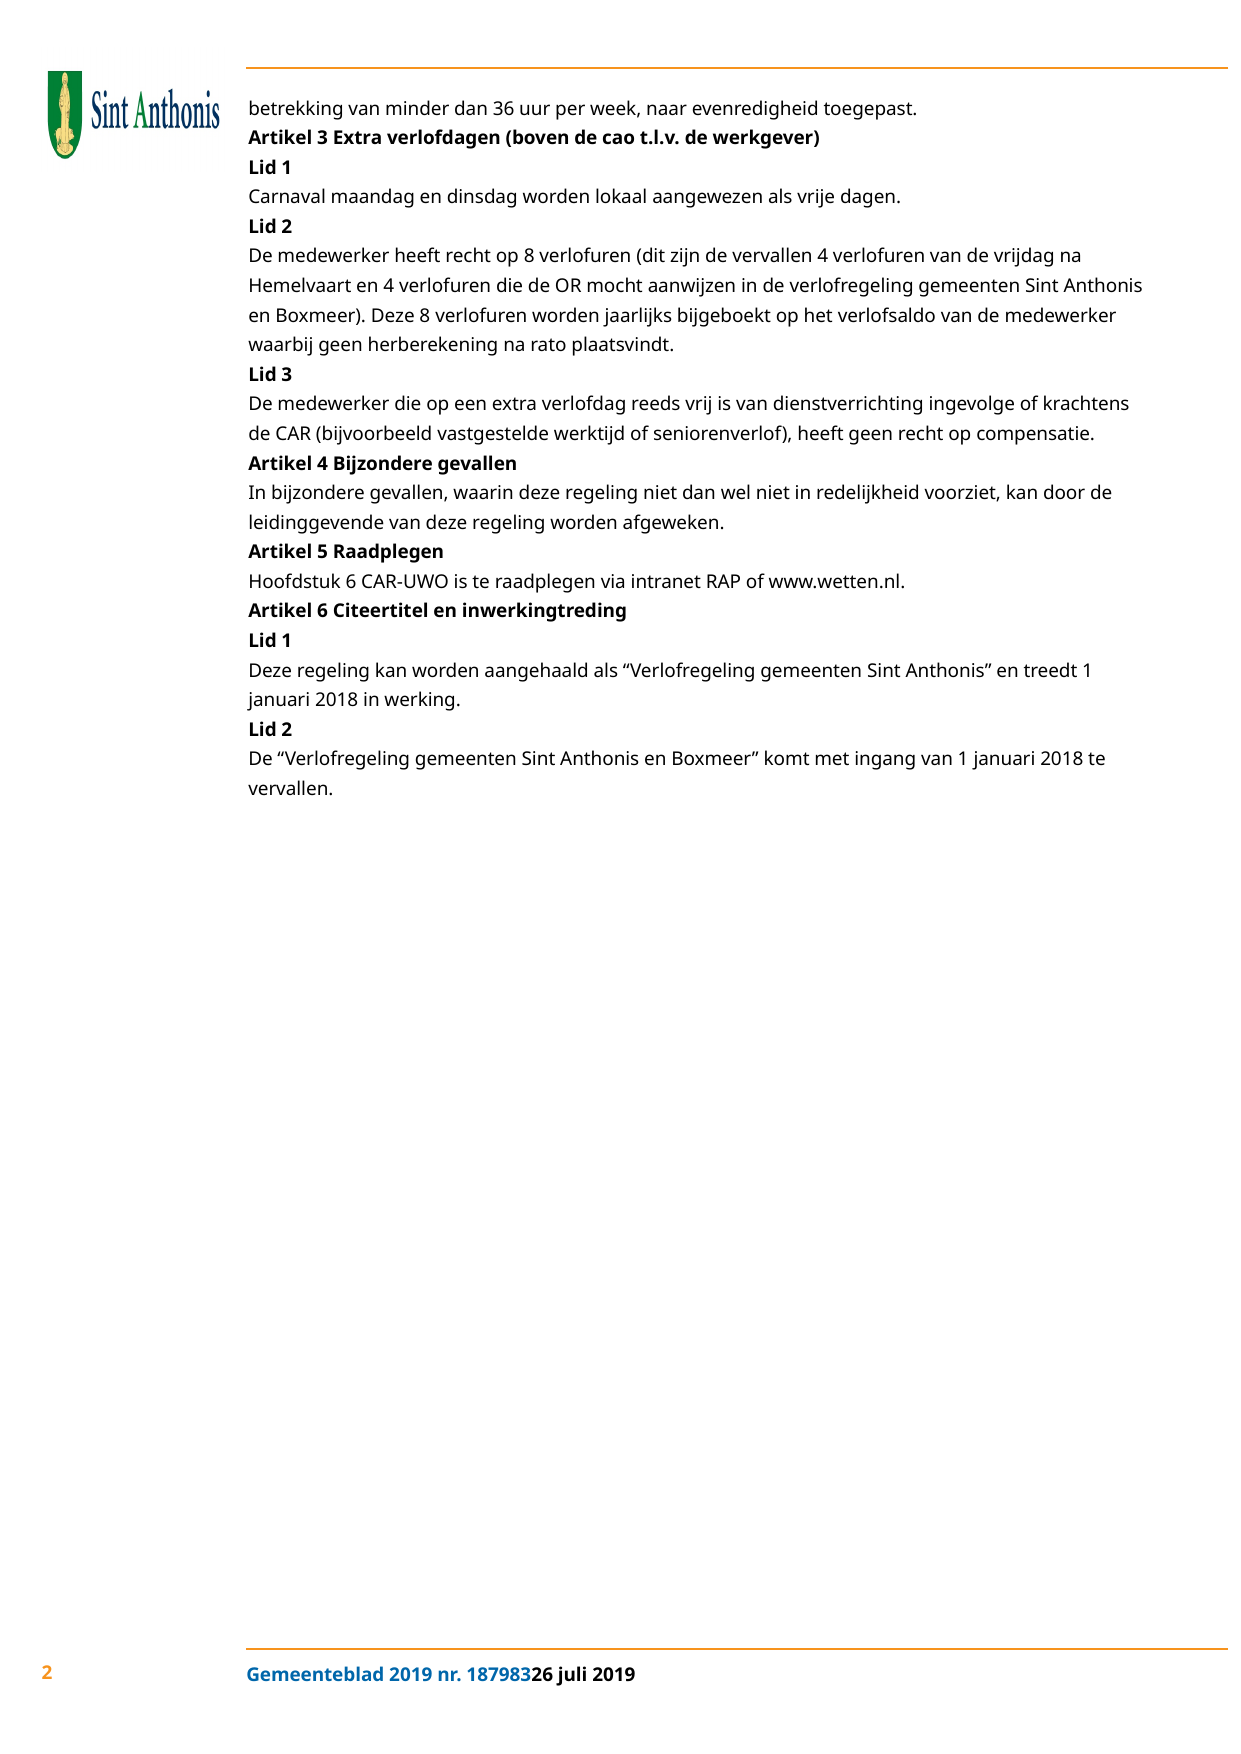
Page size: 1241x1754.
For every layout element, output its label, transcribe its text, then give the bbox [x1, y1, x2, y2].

text Artikel 3 Extra verlofdagen (boven de cao t.l.v. de werkgever) [248, 124, 1152, 150]
text Lid 2 [248, 213, 1152, 239]
text In bijzondere gevallen, waarin deze regeling niet dan wel niet in redelijkheid voorziet, kan door de leidinggevende van deze regeling worden afgeweken. [248, 479, 1152, 535]
text Carnaval maandag en dinsdag worden lokaal aangewezen als vrije dagen. [248, 183, 1152, 209]
text De medewerker heeft recht op 8 verlofuren (dit zijn de vervallen 4 verlofuren van de vrijdag na Hemelvaart en 4 verlofuren die de OR mocht aanwijzen in de verlofregeling gemeenten Sint Anthonis en Boxmeer). Deze 8 verlofuren worden jaarlijks bijgeboekt op het verlofsaldo van de medewerker waarbij geen herberekening na rato plaatsvindt. [248, 243, 1152, 357]
picture [41, 47, 231, 172]
text Lid 1 [248, 627, 1152, 653]
text De medewerker die op een extra verlofdag reeds vrij is van dienstverrichting ingevolge of krachtens de CAR (bijvoorbeeld vastgestelde werktijd of seniorenverlof), heeft geen recht op compensatie. [248, 391, 1152, 446]
text Lid 2 [248, 716, 1152, 742]
text Hoofdstuk 6 CAR-UWO is te raadplegen via intranet RAP of www.wetten.nl. [248, 568, 1152, 594]
text Artikel 6 Citeertitel en inwerkingtreding [248, 598, 1152, 623]
text Lid 3 [248, 361, 1152, 387]
text Artikel 4 Bijzondere gevallen [248, 450, 1152, 476]
text betrekking van minder dan 36 uur per week, naar evenredigheid toegepast. [248, 95, 1152, 121]
text De “Verlofregeling gemeenten Sint Anthonis en Boxmeer” komt met ingang van 1 januari 2018 te vervallen. [248, 746, 1152, 801]
text Artikel 5 Raadplegen [248, 538, 1152, 564]
text Deze regeling kan worden aangehaald als “Verlofregeling gemeenten Sint Anthonis” en treedt 1 januari 2018 in werking. [248, 657, 1152, 712]
text Lid 1 [248, 154, 1152, 180]
